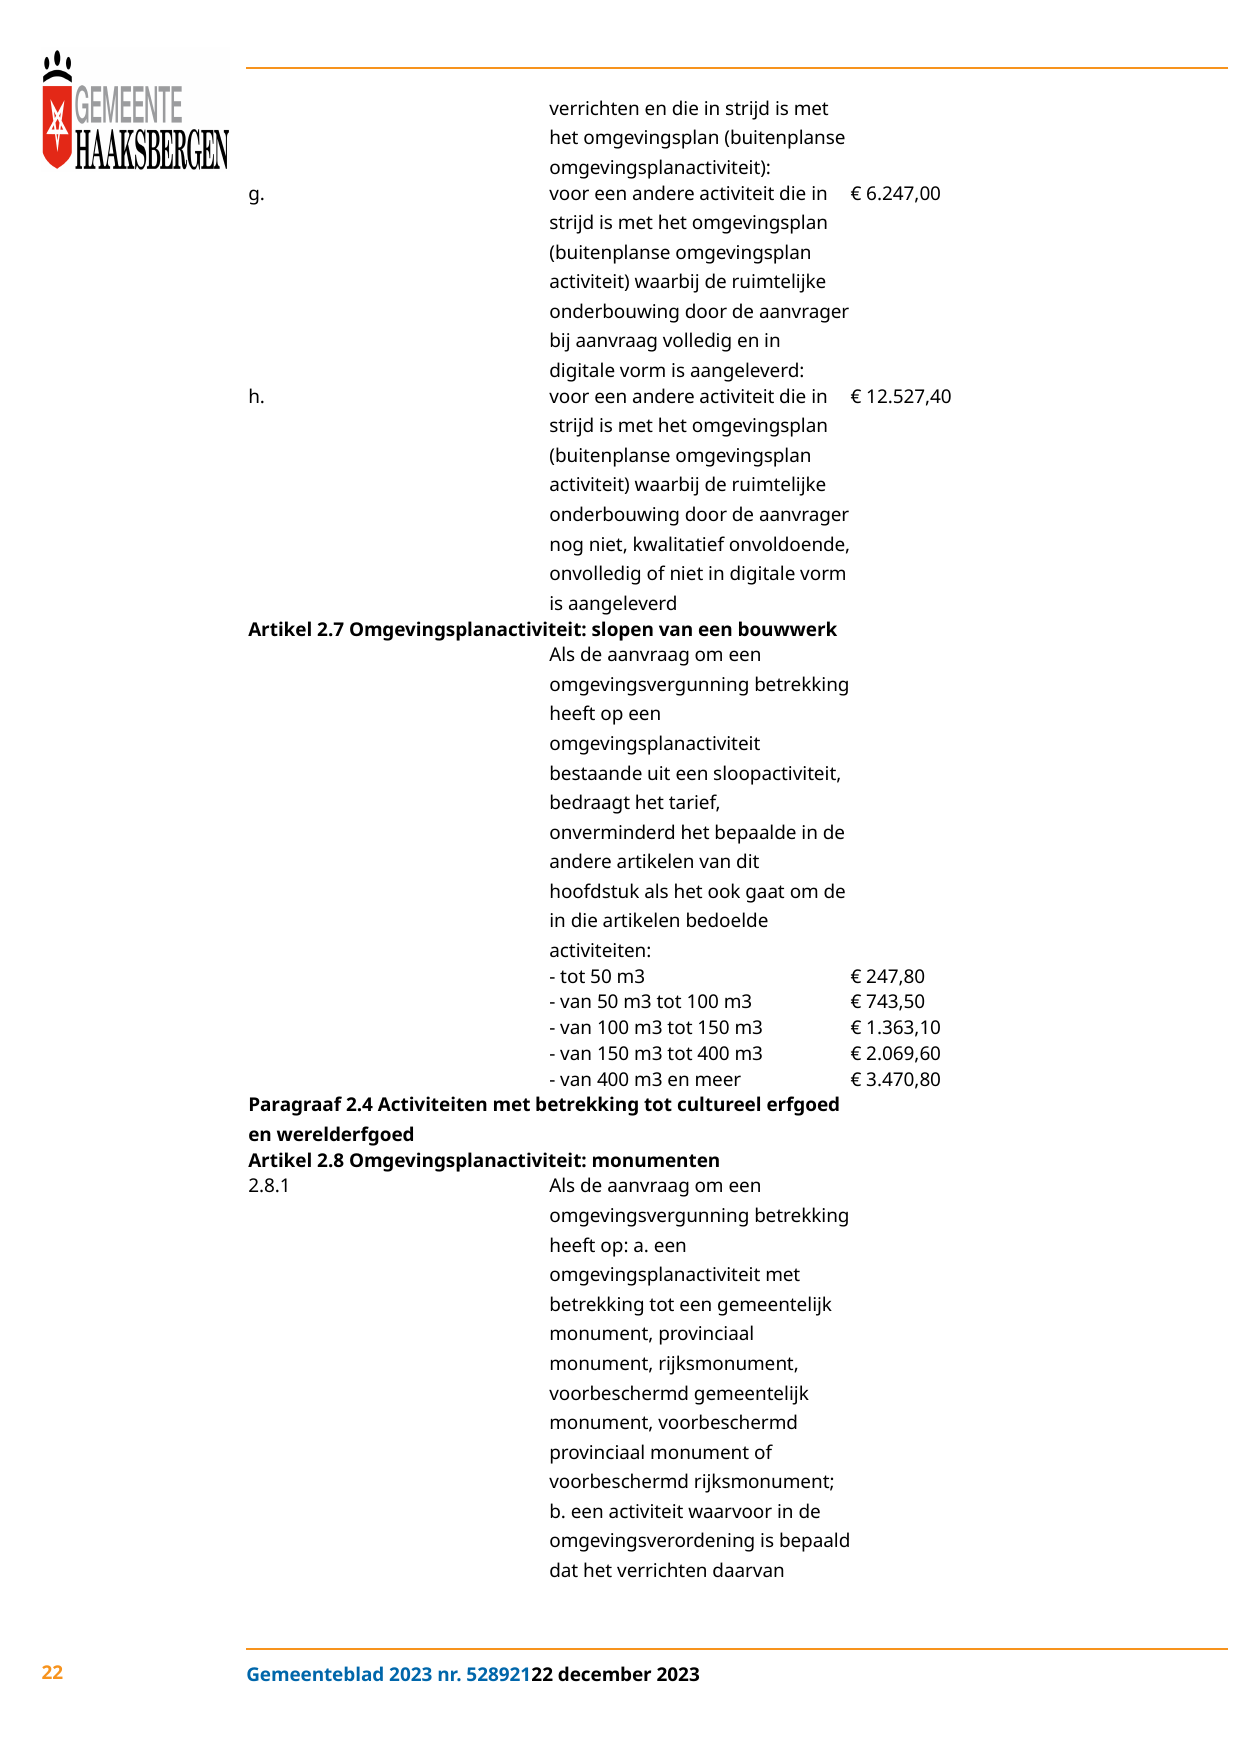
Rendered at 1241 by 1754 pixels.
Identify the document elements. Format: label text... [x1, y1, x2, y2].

table_cell Paragraaf 2.4 Activiteiten met betrekking tot cultureel erfgoed en werelderfgoed [248, 1092, 850, 1147]
table_cell [248, 95, 549, 180]
table_cell - tot 50 m3 [549, 963, 850, 989]
table_cell [248, 1066, 549, 1092]
table_cell [850, 1173, 1152, 1583]
table_cell [248, 963, 549, 989]
table_cell € 6.247,00 [850, 180, 1152, 383]
table_cell € 12.527,40 [850, 383, 1152, 616]
table_cell g. [248, 180, 549, 383]
table_cell € 2.069,60 [850, 1040, 1152, 1066]
table_cell - van 150 m3 tot 400 m3 [549, 1040, 850, 1066]
table_cell - van 400 m3 en meer [549, 1066, 850, 1092]
table_cell € 3.470,80 [850, 1066, 1152, 1092]
table_cell [248, 1040, 549, 1066]
table_cell Artikel 2.7 Omgevingsplanactiviteit: slopen van een bouwwerk [248, 616, 850, 641]
table_cell [850, 1147, 1152, 1173]
table_cell [850, 616, 1152, 641]
table_cell Als de aanvraag om een omgevingsvergunning betrekking heeft op: a. een omgevingsplanactiviteit met betrekking tot een gemeentelijk monument, provinciaal monument, rijksmonument, voorbeschermd gemeentelijk monument, voorbeschermd provinciaal monument of voorbeschermd rijksmonument; b. een activiteit waarvoor in de omgevingsverordening is bepaald dat het verrichten daarvan [549, 1173, 850, 1583]
table_cell voor een andere activiteit die in strijd is met het omgevingsplan (buitenplanse omgevingsplan activiteit) waarbij de ruimtelijke onderbouwing door de aanvrager nog niet, kwalitatief onvoldoende, onvolledig of niet in digitale vorm is aangeleverd [549, 383, 850, 616]
table_cell [850, 1092, 1152, 1147]
table_cell verrichten en die in strijd is met het omgevingsplan (buitenplanse omgevingsplanactiviteit): [549, 95, 850, 180]
table_cell h. [248, 383, 549, 616]
table_cell € 247,80 [850, 963, 1152, 989]
table_cell - van 100 m3 tot 150 m3 [549, 1015, 850, 1040]
table_cell € 1.363,10 [850, 1015, 1152, 1040]
table_cell € 743,50 [850, 989, 1152, 1014]
picture [41, 47, 231, 172]
table_cell 2.8.1 [248, 1173, 549, 1583]
table_cell [248, 1015, 549, 1040]
table_cell voor een andere activiteit die in strijd is met het omgevingsplan (buitenplanse omgevingsplan activiteit) waarbij de ruimtelijke onderbouwing door de aanvrager bij aanvraag volledig en in digitale vorm is aangeleverd: [549, 180, 850, 383]
table_cell Als de aanvraag om een omgevingsvergunning betrekking heeft op een omgevingsplanactiviteit bestaande uit een sloopactiviteit, bedraagt het tarief, onverminderd het bepaalde in de andere artikelen van dit hoofdstuk als het ook gaat om de in die artikelen bedoelde activiteiten: [549, 641, 850, 963]
table_cell [850, 95, 1152, 180]
table_cell [248, 641, 549, 963]
table_cell [248, 989, 549, 1014]
table_cell [850, 641, 1152, 963]
table_cell - van 50 m3 tot 100 m3 [549, 989, 850, 1014]
table_cell Artikel 2.8 Omgevingsplanactiviteit: monumenten [248, 1147, 850, 1173]
